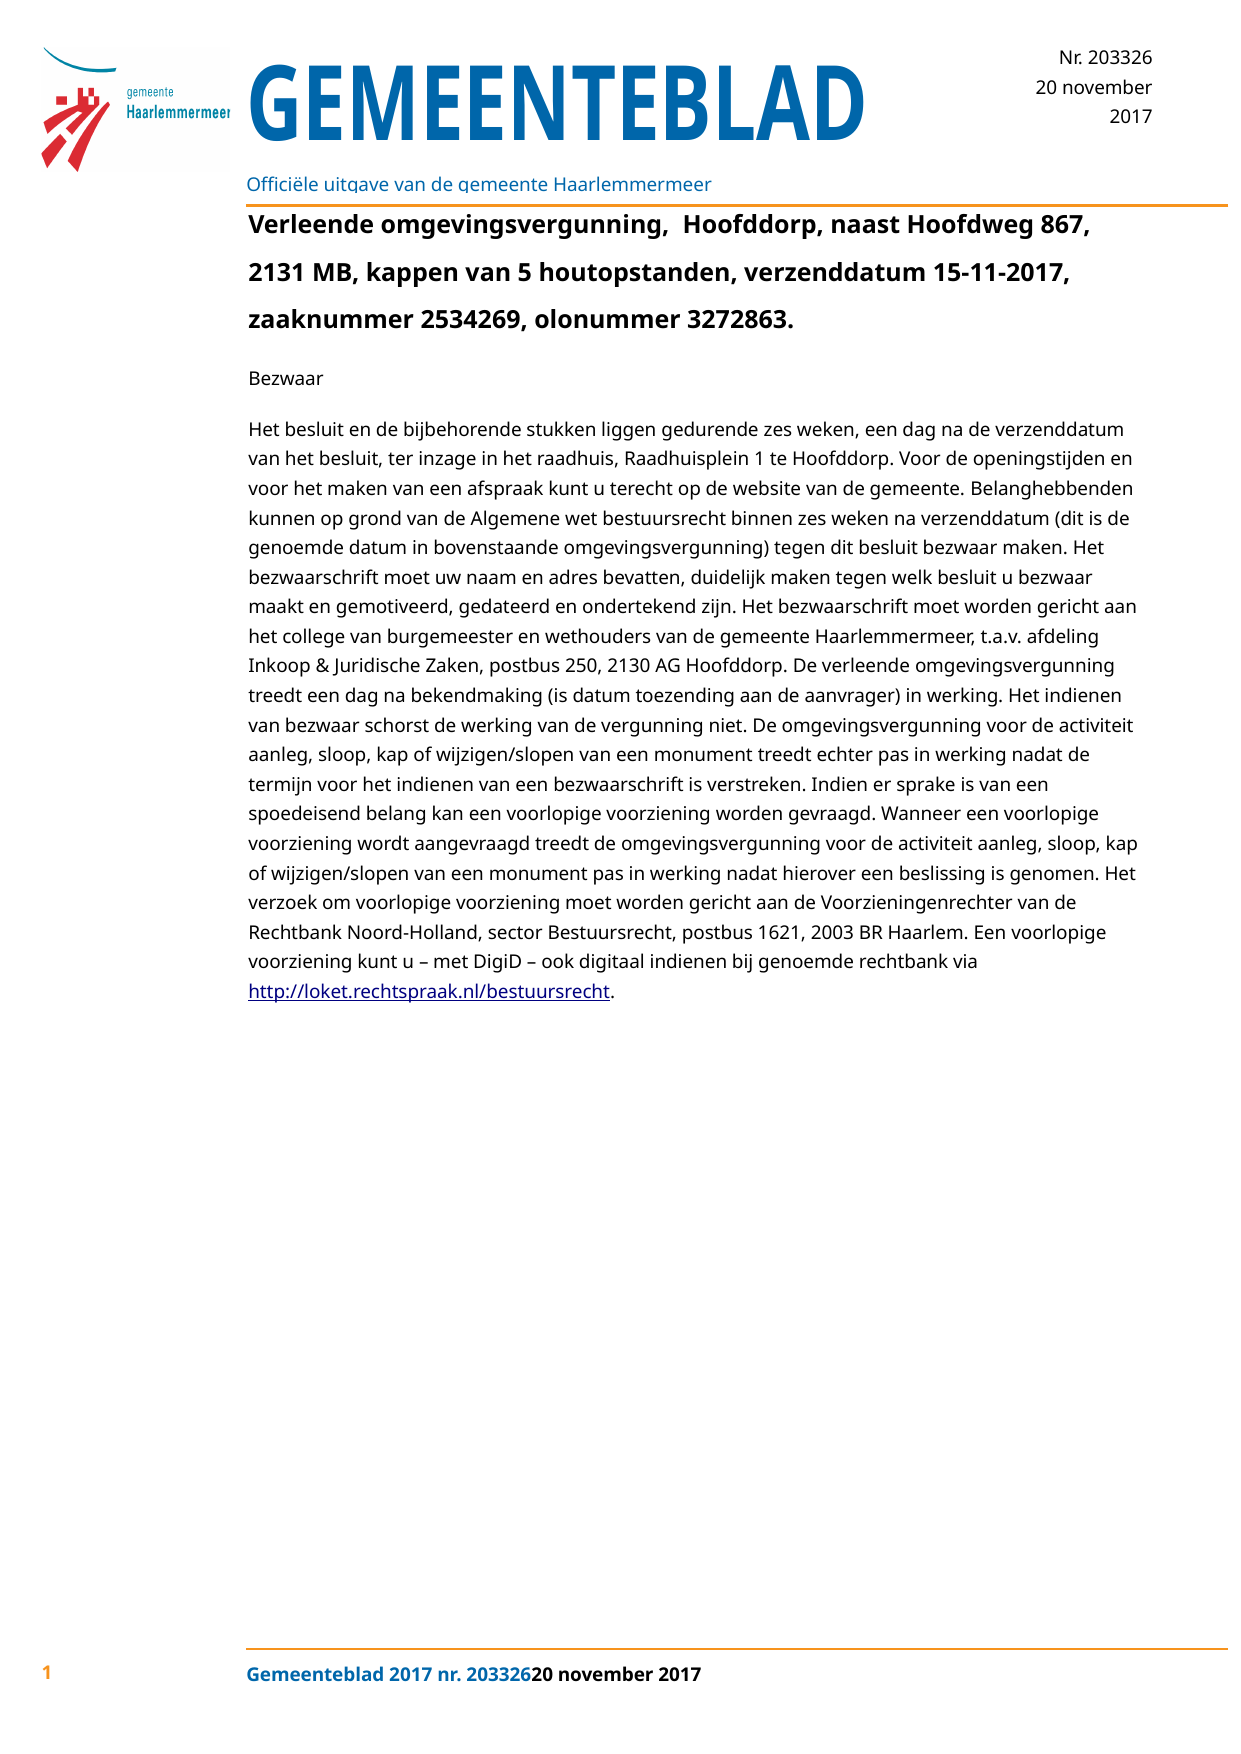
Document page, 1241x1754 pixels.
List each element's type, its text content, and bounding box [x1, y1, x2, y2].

text Het besluit en de bijbehorende stukken liggen gedurende zes weken, een dag na de verzenddatum van het besluit, ter inzage in het raadhuis, Raadhuisplein 1 te Hoofddorp. Voor de openingstijden en voor het maken van een afspraak kunt u terecht op de website van de gemeente. Belanghebbenden kunnen op grond van de Algemene wet bestuursrecht binnen zes weken na verzenddatum (dit is de genoemde datum in bovenstaande omgevingsvergunning) tegen dit besluit bezwaar maken. Het bezwaarschrift moet uw naam en adres bevatten, duidelijk maken tegen welk besluit u bezwaar maakt en gemotiveerd, gedateerd en ondertekend zijn. Het bezwaarschrift moet worden gericht aan het college van burgemeester en wethouders van de gemeente Haarlemmermeer, t.a.v. afdeling Inkoop & Juridische Zaken, postbus 250, 2130 AG Hoofddorp. De verleende omgevingsvergunning treedt een dag na bekendmaking (is datum toezending aan de aanvrager) in werking. Het indienen van bezwaar schorst de werking van de vergunning niet. De omgevingsvergunning voor de activiteit aanleg, sloop, kap of wijzigen/slopen van een monument treedt echter pas in werking nadat de termijn voor het indienen van een bezwaarschrift is verstreken. Indien er sprake is van een spoedeisend belang kan een voorlopige voorziening worden gevraagd. Wanneer een voorlopige voorziening wordt aangevraagd treedt de omgevingsvergunning voor de activiteit aanleg, sloop, kap of wijzigen/slopen van een monument pas in werking nadat hierover een beslissing is genomen. Het verzoek om voorlopige voorziening moet worden gericht aan de Voorzieningenrechter van de Rechtbank Noord-Holland, sector Bestuursrecht, postbus 1621, 2003 BR Haarlem. Een voorlopige voorziening kunt u – met DigiD – ook digitaal indienen bij genoemde rechtbank via http://loket.rechtspraak.nl/bestuursrecht. [248, 416, 1152, 1004]
picture [41, 47, 231, 172]
text Bezwaar [248, 366, 1152, 391]
text Verleende omgevingsvergunning, Hoofddorp, naast Hoofdweg 867, 2131 MB, kappen van 5 houtopstanden, verzenddatum 15-11-2017, zaaknummer 2534269, olonummer 3272863. [248, 207, 1152, 336]
